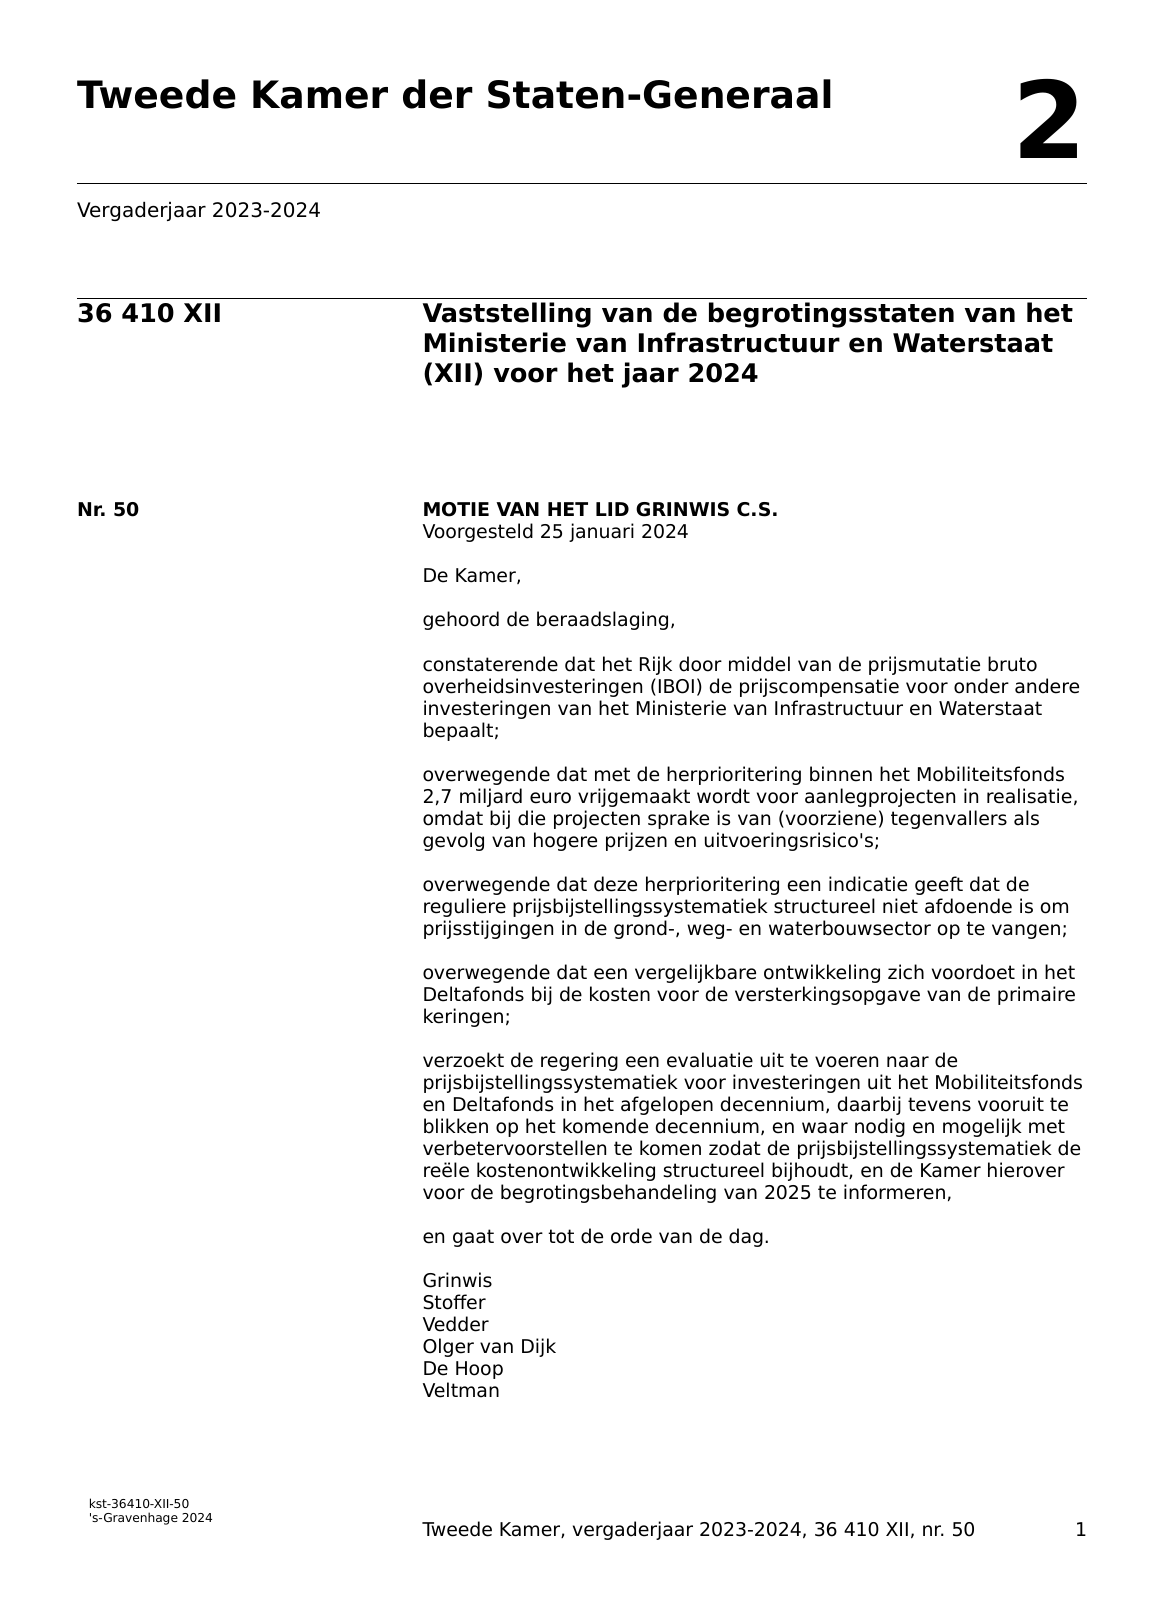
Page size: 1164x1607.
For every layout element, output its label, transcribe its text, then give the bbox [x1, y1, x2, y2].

text De Kamer, [422, 565, 1087, 587]
text 's-Gravenhage 2024 [88, 1511, 323, 1525]
subtitle 36 410 XII Vaststelling van de begrotingsstaten van het Ministerie van Infrastructuur en Waterstaat (XII) voor het jaar 2024 [77, 299, 1087, 388]
table_cell Vergaderjaar 2023-2024 [77, 184, 1087, 298]
text Grinwis [422, 1270, 1087, 1292]
text Voorgesteld 25 januari 2024 [422, 521, 1087, 543]
table_header Tweede Kamer der Staten-Generaal [77, 59, 886, 183]
text constaterende dat het Rijk door middel van de prijsmutatie bruto overheidsinvesteringen (IBOI) de prijscompensatie voor onder andere investeringen van het Ministerie van Infrastructuur en Waterstaat bepaalt; [422, 653, 1087, 741]
text kst-36410-XII-50 [88, 1497, 323, 1511]
text overwegende dat met de herprioritering binnen het Mobiliteitsfonds 2,7 miljard euro vrijgemaakt wordt voor aanlegprojecten in realisatie, omdat bij die projecten sprake is van (voorziene) tegenvallers als gevolg van hogere prijzen en uitvoeringsrisico's; [422, 764, 1087, 852]
subtitle Nr. 50 MOTIE VAN HET LID GRINWIS C.S. [77, 499, 1087, 521]
text verzoekt de regering een evaluatie uit te voeren naar de prijsbijstellingssystematiek voor investeringen uit het Mobiliteitsfonds en Deltafonds in het afgelopen decennium, daarbij tevens vooruit te blikken op het komende decennium, en waar nodig en mogelijk met verbetervoorstellen te komen zodat de prijsbijstellingssystematiek de reële kostenontwikkeling structureel bijhoudt, en de Kamer hierover voor de begrotingsbehandeling van 2025 te informeren, [422, 1050, 1087, 1204]
text overwegende dat een vergelijkbare ontwikkeling zich voordoet in het Deltafonds bij de kosten voor de versterkingsopgave van de primaire keringen; [422, 962, 1087, 1028]
text De Hoop [422, 1358, 1087, 1380]
text en gaat over tot de orde van de dag. [422, 1226, 1087, 1248]
text Veltman [422, 1380, 1087, 1402]
text gehoord de beraadslaging, [422, 609, 1087, 631]
text overwegende dat deze herprioritering een indicatie geeft dat de reguliere prijsbijstellingssystematiek structureel niet afdoende is om prijsstijgingen in de grond-, weg- en waterbouwsector op te vangen; [422, 874, 1087, 940]
text Stoffer [422, 1292, 1087, 1314]
text Olger van Dijk [422, 1336, 1087, 1358]
text Vedder [422, 1314, 1087, 1336]
table_header 2 [886, 59, 1087, 183]
